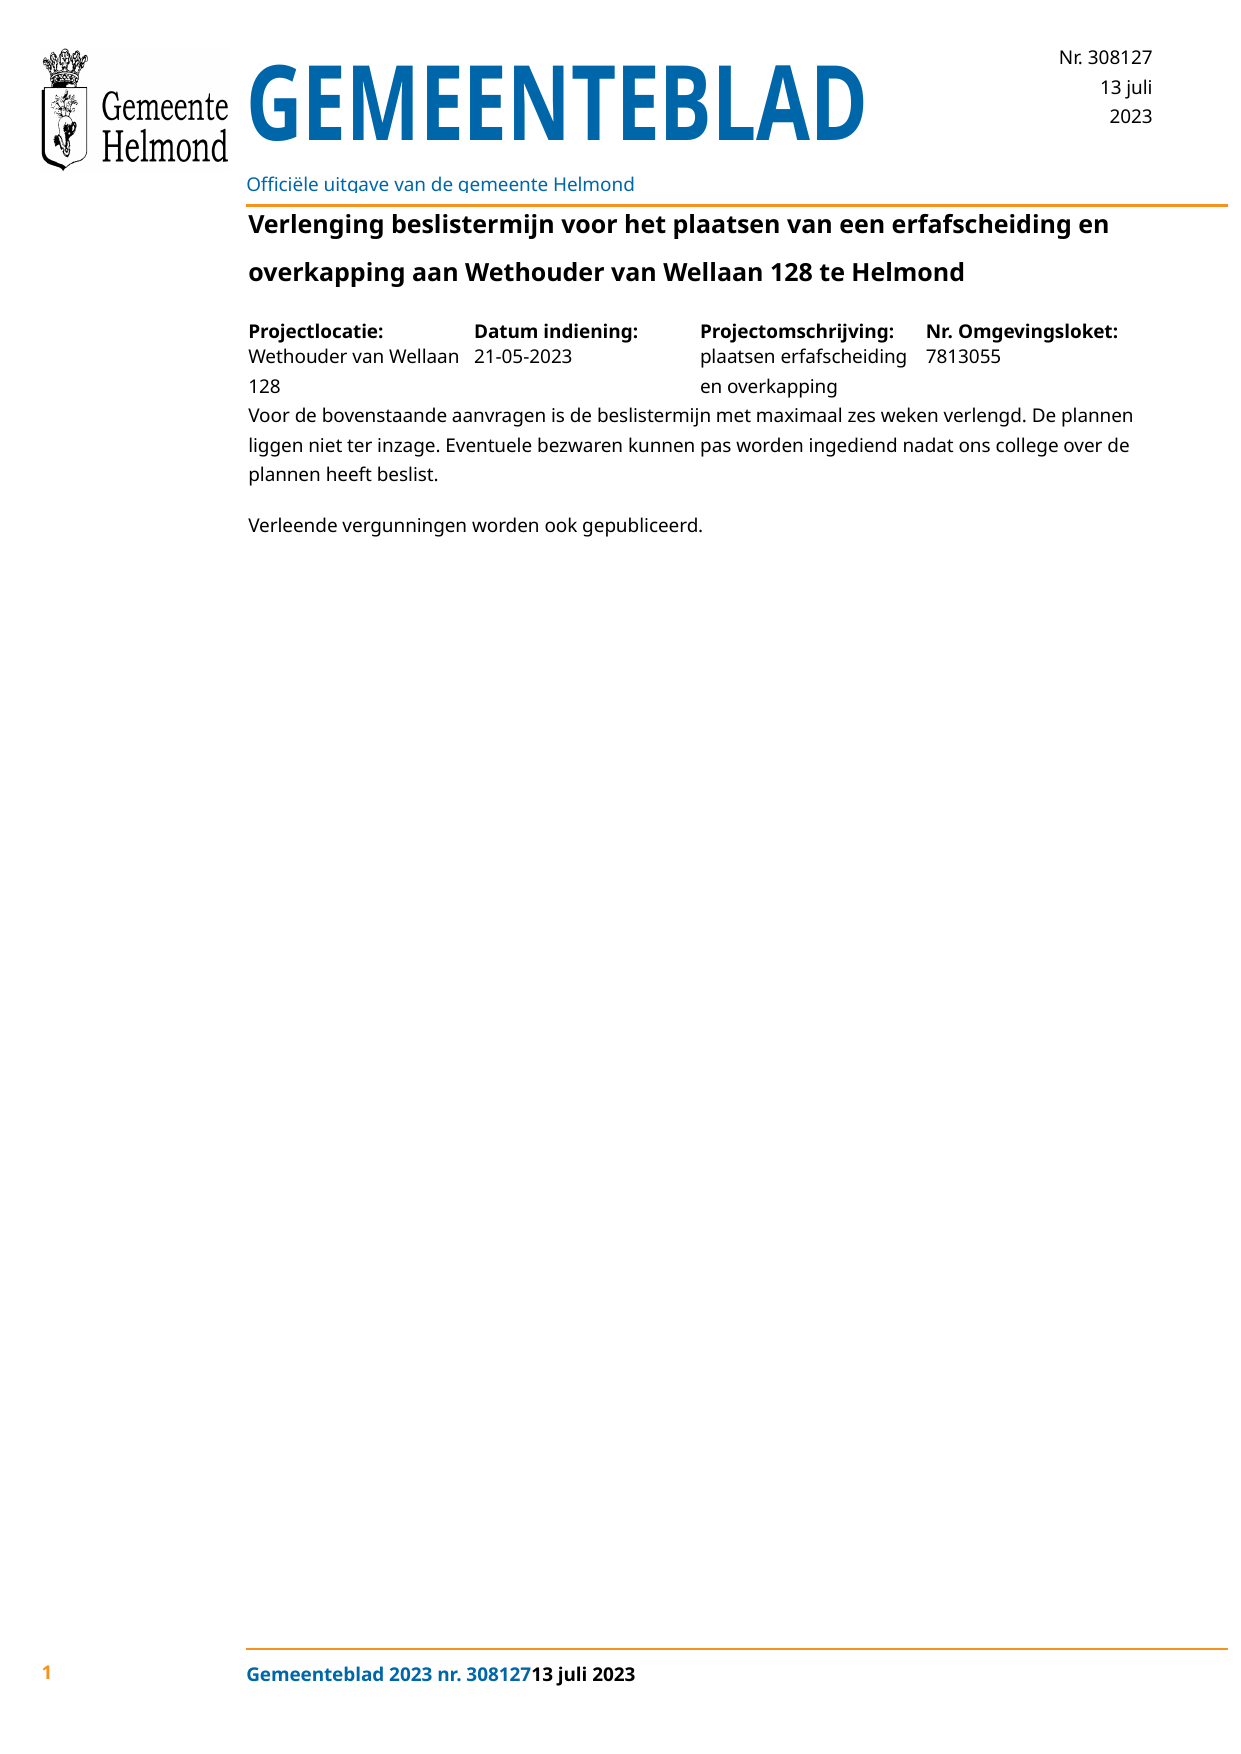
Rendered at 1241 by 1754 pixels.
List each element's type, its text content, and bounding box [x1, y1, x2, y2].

picture [41, 47, 231, 172]
table_cell plaatsen erfafscheiding en overkapping [700, 344, 926, 399]
table_cell Wethouder van Wellaan 128 [248, 344, 474, 399]
text Voor de bovenstaande aanvragen is de beslistermijn met maximaal zes weken verlengd. De plannen liggen niet ter inzage. Eventuele bezwaren kunnen pas worden ingediend nadat ons college over de plannen heeft beslist. [248, 402, 1152, 487]
text Verlenging beslistermijn voor het plaatsen van een erfafscheiding en overkapping aan Wethouder van Wellaan 128 te Helmond [248, 207, 1152, 288]
table_header Datum indiening: [474, 318, 700, 344]
table_cell 7813055 [926, 344, 1152, 399]
text Verleende vergunningen worden ook gepubliceerd. [248, 512, 1152, 538]
table_header Projectomschrijving: [700, 318, 926, 344]
table_header Projectlocatie: [248, 318, 474, 344]
table_header Nr. Omgevingsloket: [926, 318, 1152, 344]
table_cell 21-05-2023 [474, 344, 700, 399]
